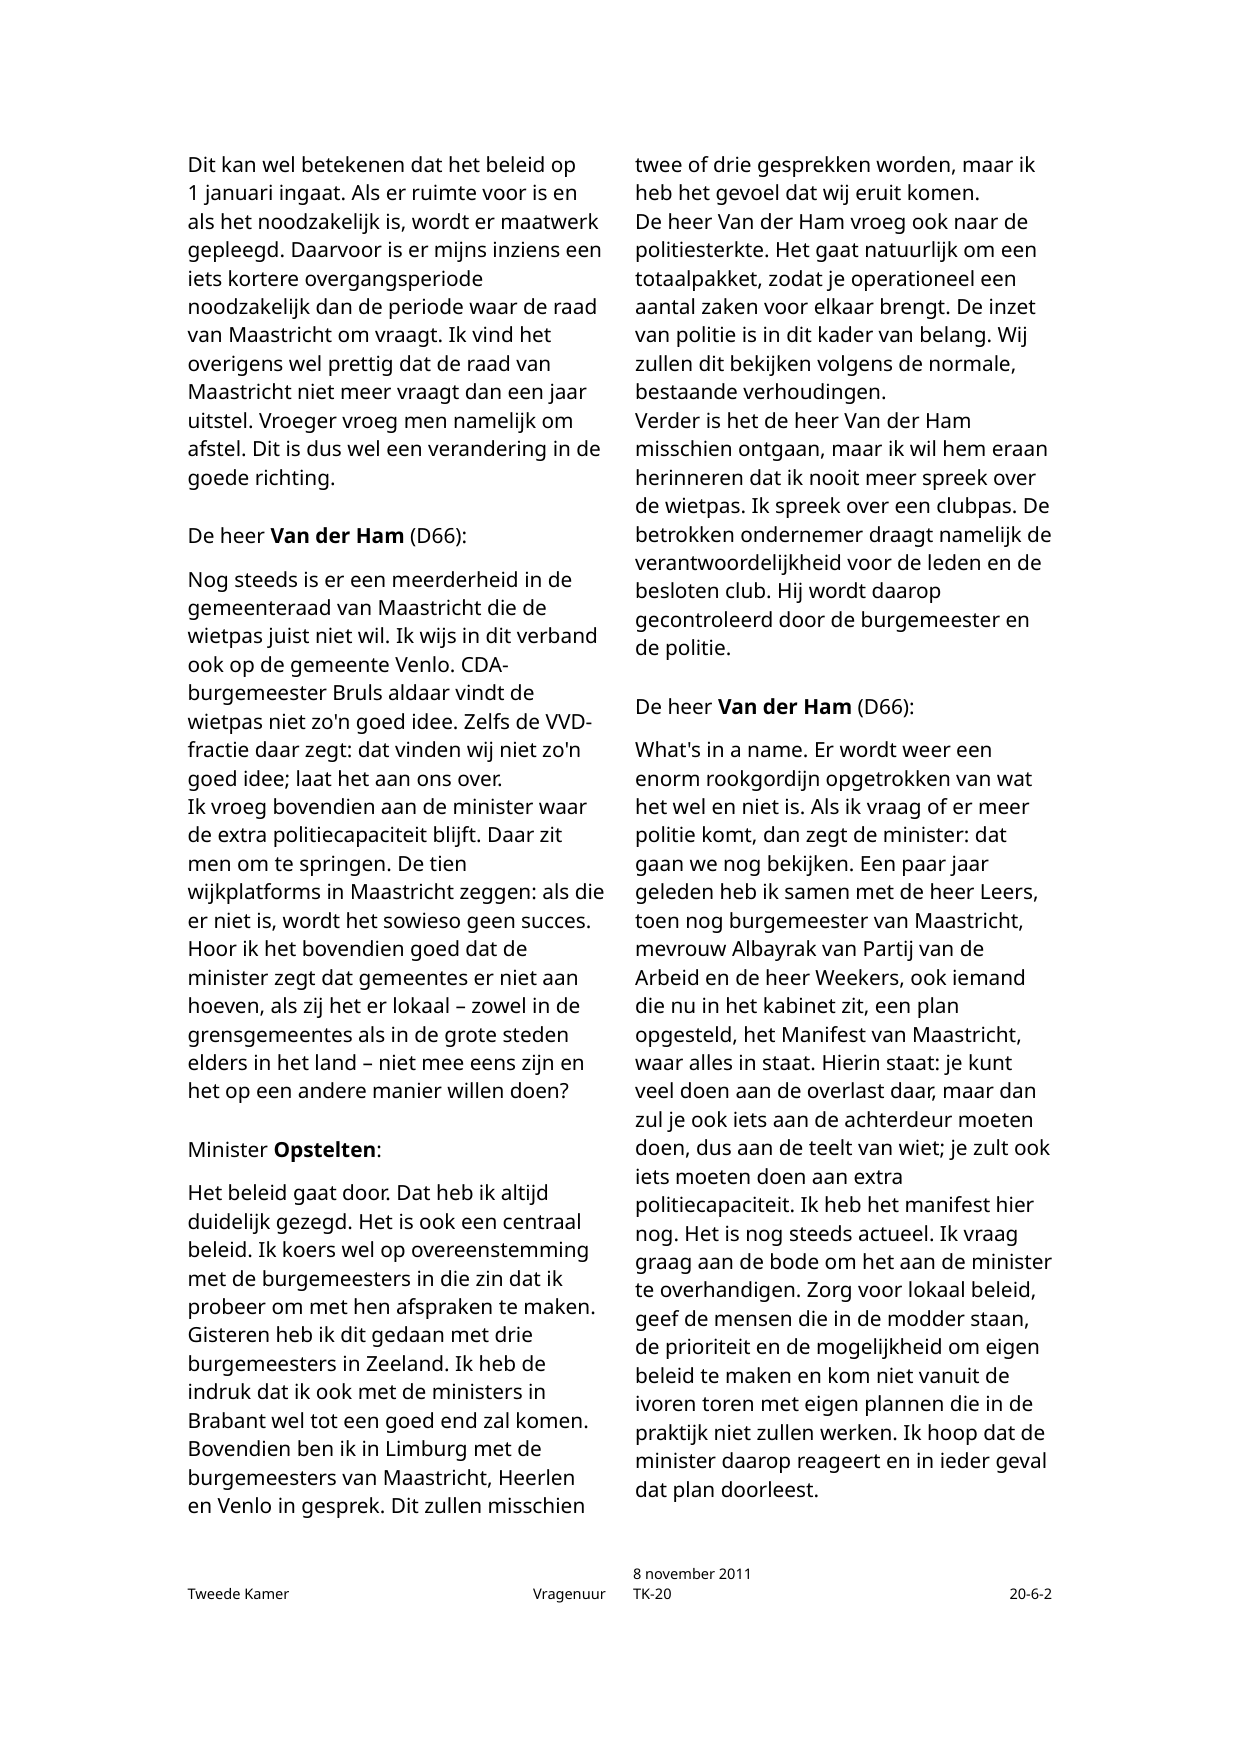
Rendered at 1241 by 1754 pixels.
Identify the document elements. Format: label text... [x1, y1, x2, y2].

text Hoor ik het bovendien goed dat de minister zegt dat gemeentes er niet aan hoeven, als zij het er lokaal – zowel in de grensgemeentes als in de grote steden elders in het land – niet mee eens zijn en het op een andere manier willen doen? [187, 934, 605, 1105]
text twee of drie gesprekken worden, maar ik heb het gevoel dat wij eruit komen. [635, 150, 1053, 207]
text Nog steeds is er een meerderheid in de gemeenteraad van Maastricht die de wietpas juist niet wil. Ik wijs in dit verband ook op de gemeente Venlo. CDA-burgemeester Bruls aldaar vindt de wietpas niet zo'n goed idee. Zelfs de VVD-fractie daar zegt: dat vinden wij niet zo'n goed idee; laat het aan ons over. [187, 565, 605, 792]
text De heer Van der Ham vroeg ook naar de politiesterkte. Het gaat natuurlijk om een totaalpakket, zodat je operationeel een aantal zaken voor elkaar brengt. De inzet van politie is in dit kader van belang. Wij zullen dit bekijken volgens de normale, bestaande verhoudingen. [635, 207, 1053, 406]
text Minister Opstelten: [187, 1135, 605, 1163]
text Verder is het de heer Van der Ham misschien ontgaan, maar ik wil hem eraan herinneren dat ik nooit meer spreek over de wietpas. Ik spreek over een clubpas. De betrokken ondernemer draagt namelijk de verantwoordelijkheid voor de leden en de besloten club. Hij wordt daarop gecontroleerd door de burgemeester en de politie. [635, 406, 1053, 662]
text De heer Van der Ham (D66): [187, 521, 605, 550]
text Ik vroeg bovendien aan de minister waar de extra politiecapaciteit blijft. Daar zit men om te springen. De tien wijkplatforms in Maastricht zeggen: als die er niet is, wordt het sowieso geen succes. [187, 792, 605, 934]
text Dit kan wel betekenen dat het beleid op 1 januari ingaat. Als er ruimte voor is en als het noodzakelijk is, wordt er maatwerk gepleegd. Daarvoor is er mijns inziens een iets kortere overgangsperiode noodzakelijk dan de periode waar de raad van Maastricht om vraagt. Ik vind het overigens wel prettig dat de raad van Maastricht niet meer vraagt dan een jaar uitstel. Vroeger vroeg men namelijk om afstel. Dit is dus wel een verandering in de goede richting. [187, 150, 605, 491]
text De heer Van der Ham (D66): [635, 692, 1053, 720]
text Het beleid gaat door. Dat heb ik altijd duidelijk gezegd. Het is ook een centraal beleid. Ik koers wel op overeenstemming met de burgemeesters in die zin dat ik probeer om met hen afspraken te maken. Gisteren heb ik dit gedaan met drie burgemeesters in Zeeland. Ik heb de indruk dat ik ook met de ministers in Brabant wel tot een goed end zal komen. Bovendien ben ik in Limburg met de burgemeesters van Maastricht, Heerlen en Venlo in gesprek. Dit zullen misschien [187, 1178, 605, 1520]
text What's in a name. Er wordt weer een enorm rookgordijn opgetrokken van wat het wel en niet is. Als ik vraag of er meer politie komt, dan zegt de minister: dat gaan we nog bekijken. Een paar jaar geleden heb ik samen met de heer Leers, toen nog burgemeester van Maastricht, mevrouw Albayrak van Partij van de Arbeid en de heer Weekers, ook iemand die nu in het kabinet zit, een plan opgesteld, het Manifest van Maastricht, waar alles in staat. Hierin staat: je kunt veel doen aan de overlast daar, maar dan zul je ook iets aan de achterdeur moeten doen, dus aan de teelt van wiet; je zult ook iets moeten doen aan extra politiecapaciteit. Ik heb het manifest hier nog. Het is nog steeds actueel. Ik vraag graag aan de bode om het aan de minister te overhandigen. Zorg voor lokaal beleid, geef de mensen die in de modder staan, de prioriteit en de mogelijkheid om eigen beleid te maken en kom niet vanuit de ivoren toren met eigen plannen die in de praktijk niet zullen werken. Ik hoop dat de minister daarop reageert en in ieder geval dat plan doorleest. [635, 735, 1053, 1503]
